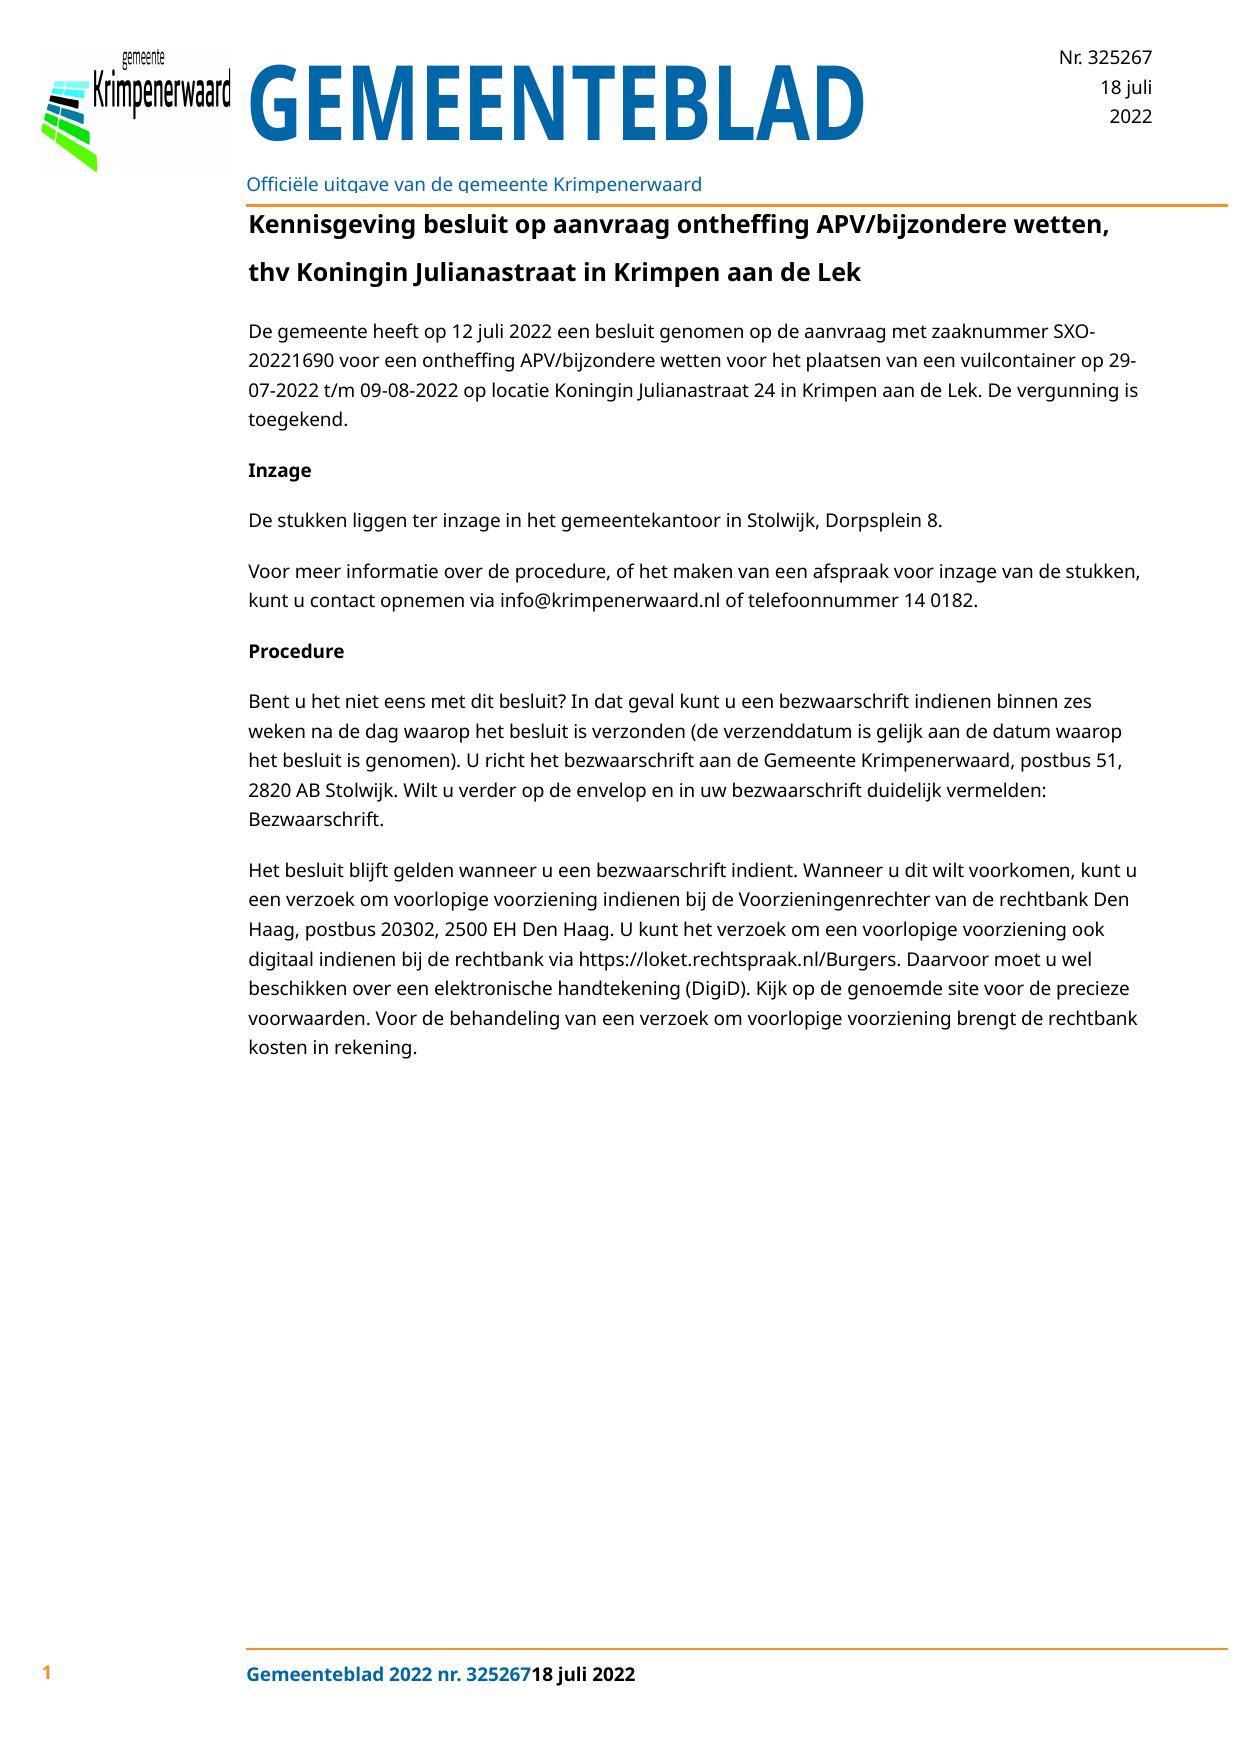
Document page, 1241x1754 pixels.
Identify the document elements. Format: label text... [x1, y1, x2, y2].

text Bent u het niet eens met dit besluit? In dat geval kunt u een bezwaarschrift indienen binnen zes weken na de dag waarop het besluit is verzonden (de verzenddatum is gelijk aan de datum waarop het besluit is genomen). U richt het bezwaarschrift aan de Gemeente Krimpenerwaard, postbus 51, 2820 AB Stolwijk. Wilt u verder op de envelop en in uw bezwaarschrift duidelijk vermelden: Bezwaarschrift. [248, 688, 1152, 832]
text Kennisgeving besluit op aanvraag ontheffing APV/bijzondere wetten, thv Koningin Julianastraat in Krimpen aan de Lek [248, 207, 1152, 288]
text Procedure [248, 638, 1152, 664]
text Inzage [248, 457, 1152, 483]
text De gemeente heeft op 12 juli 2022 een besluit genomen op de aanvraag met zaaknummer SXO-20221690 voor een ontheffing APV/bijzondere wetten voor het plaatsen van een vuilcontainer op 29-07-2022 t/m 09-08-2022 op locatie Koningin Julianastraat 24 in Krimpen aan de Lek. De vergunning is toegekend. [248, 318, 1152, 432]
text Het besluit blijft gelden wanneer u een bezwaarschrift indient. Wanneer u dit wilt voorkomen, kunt u een verzoek om voorlopige voorziening indienen bij de Voorzieningenrechter van de rechtbank Den Haag, postbus 20302, 2500 EH Den Haag. U kunt het verzoek om een voorlopige voorziening ook digitaal indienen bij de rechtbank via https://loket.rechtspraak.nl/Burgers. Daarvoor moet u wel beschikken over een elektronische handtekening (DigiD). Kijk op de genoemde site voor de precieze voorwaarden. Voor de behandeling van een verzoek om voorlopige voorziening brengt de rechtbank kosten in rekening. [248, 857, 1152, 1060]
text Voor meer informatie over de procedure, of het maken van een afspraak voor inzage van de stukken, kunt u contact opnemen via info@krimpenerwaard.nl of telefoonnummer 14 0182. [248, 558, 1152, 613]
picture [41, 47, 231, 172]
text De stukken liggen ter inzage in het gemeentekantoor in Stolwijk, Dorpsplein 8. [248, 507, 1152, 533]
